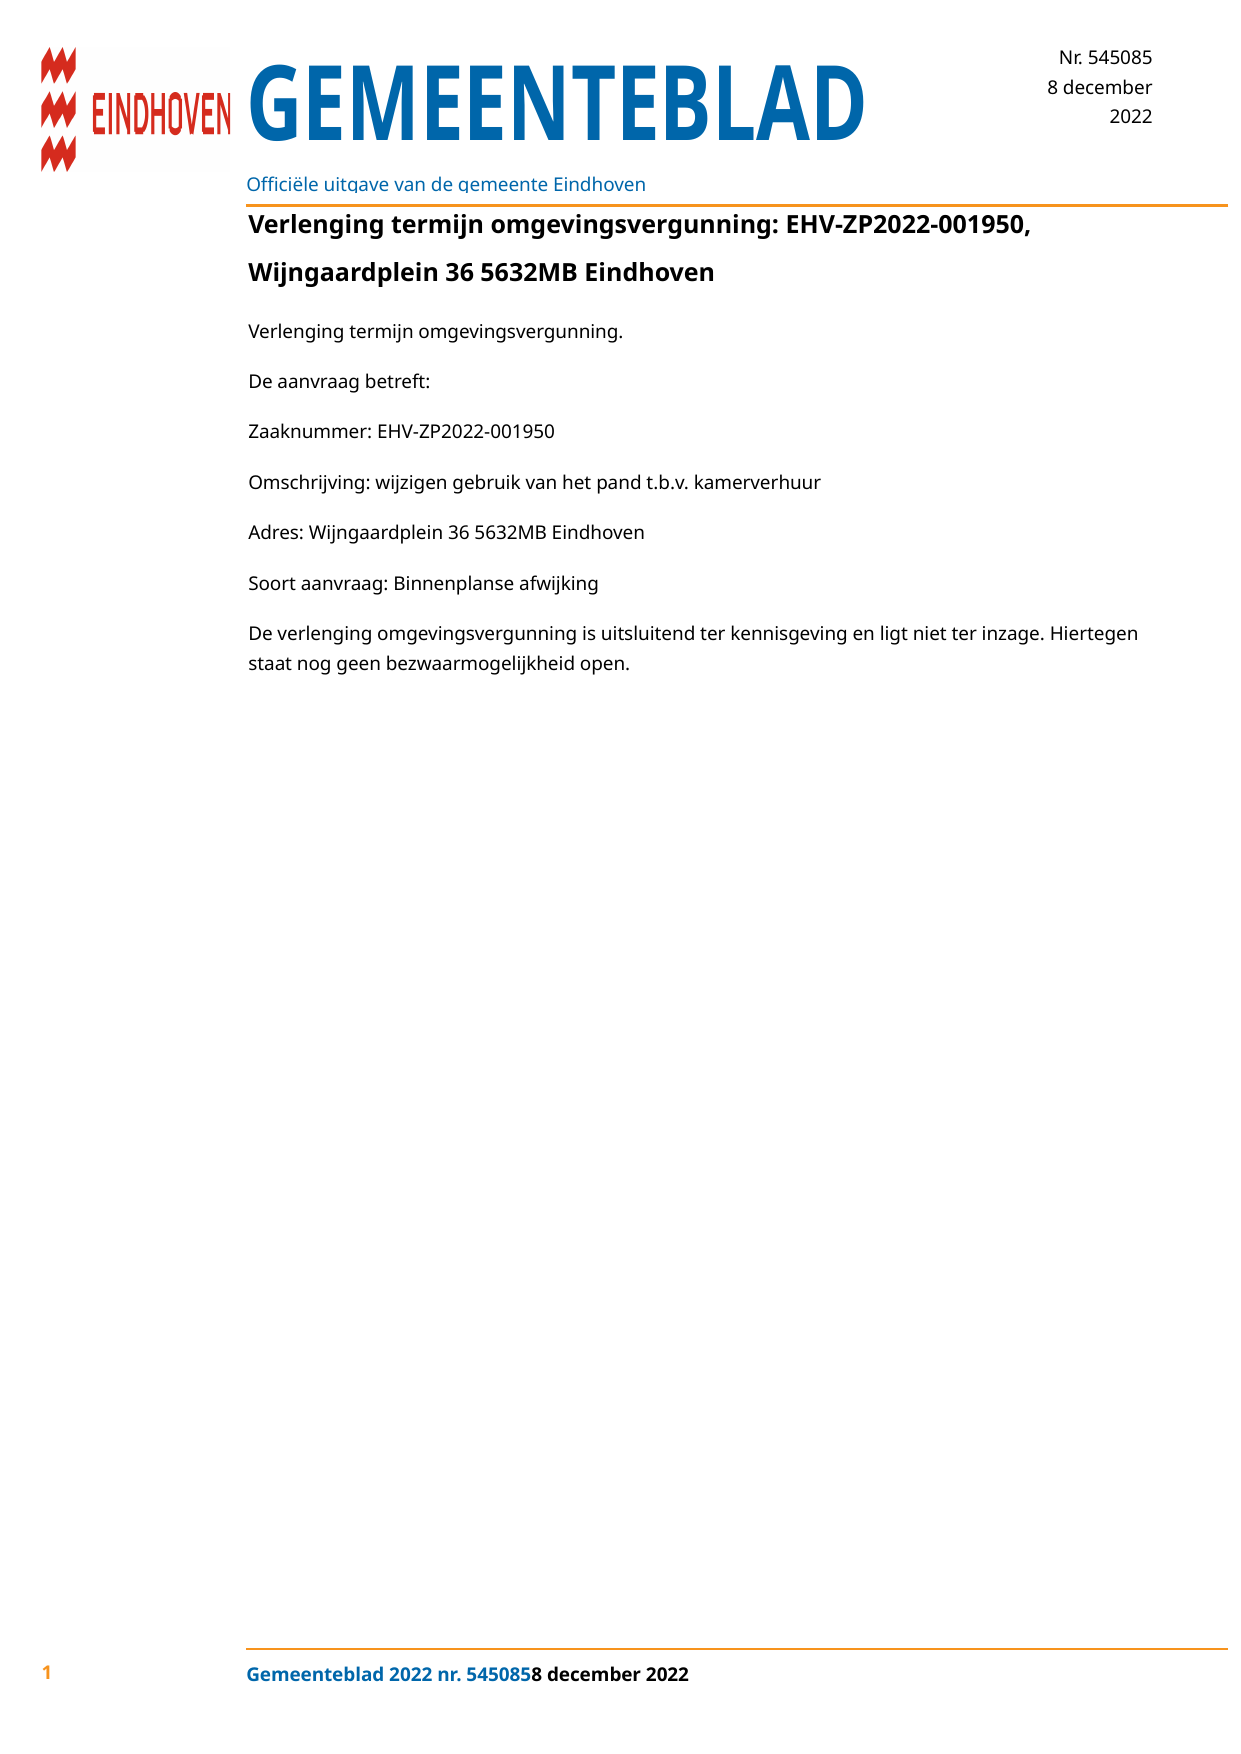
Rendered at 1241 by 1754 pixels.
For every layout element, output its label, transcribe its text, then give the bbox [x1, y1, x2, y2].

picture [41, 47, 231, 172]
text Adres: Wijngaardplein 36 5632MB Eindhoven [248, 519, 1152, 545]
text Soort aanvraag: Binnenplanse afwijking [248, 570, 1152, 596]
text De verlenging omgevingsvergunning is uitsluitend ter kennisgeving en ligt niet ter inzage. Hiertegen staat nog geen bezwaarmogelijkheid open. [248, 620, 1152, 676]
text Omschrijving: wijzigen gebruik van het pand t.b.v. kamerverhuur [248, 469, 1152, 495]
text De aanvraag betreft: [248, 368, 1152, 394]
text Zaaknummer: EHV-ZP2022-001950 [248, 419, 1152, 444]
text Verlenging termijn omgevingsvergunning. [248, 318, 1152, 344]
text Verlenging termijn omgevingsvergunning: EHV-ZP2022-001950, Wijngaardplein 36 5632MB Eindhoven [248, 207, 1152, 288]
